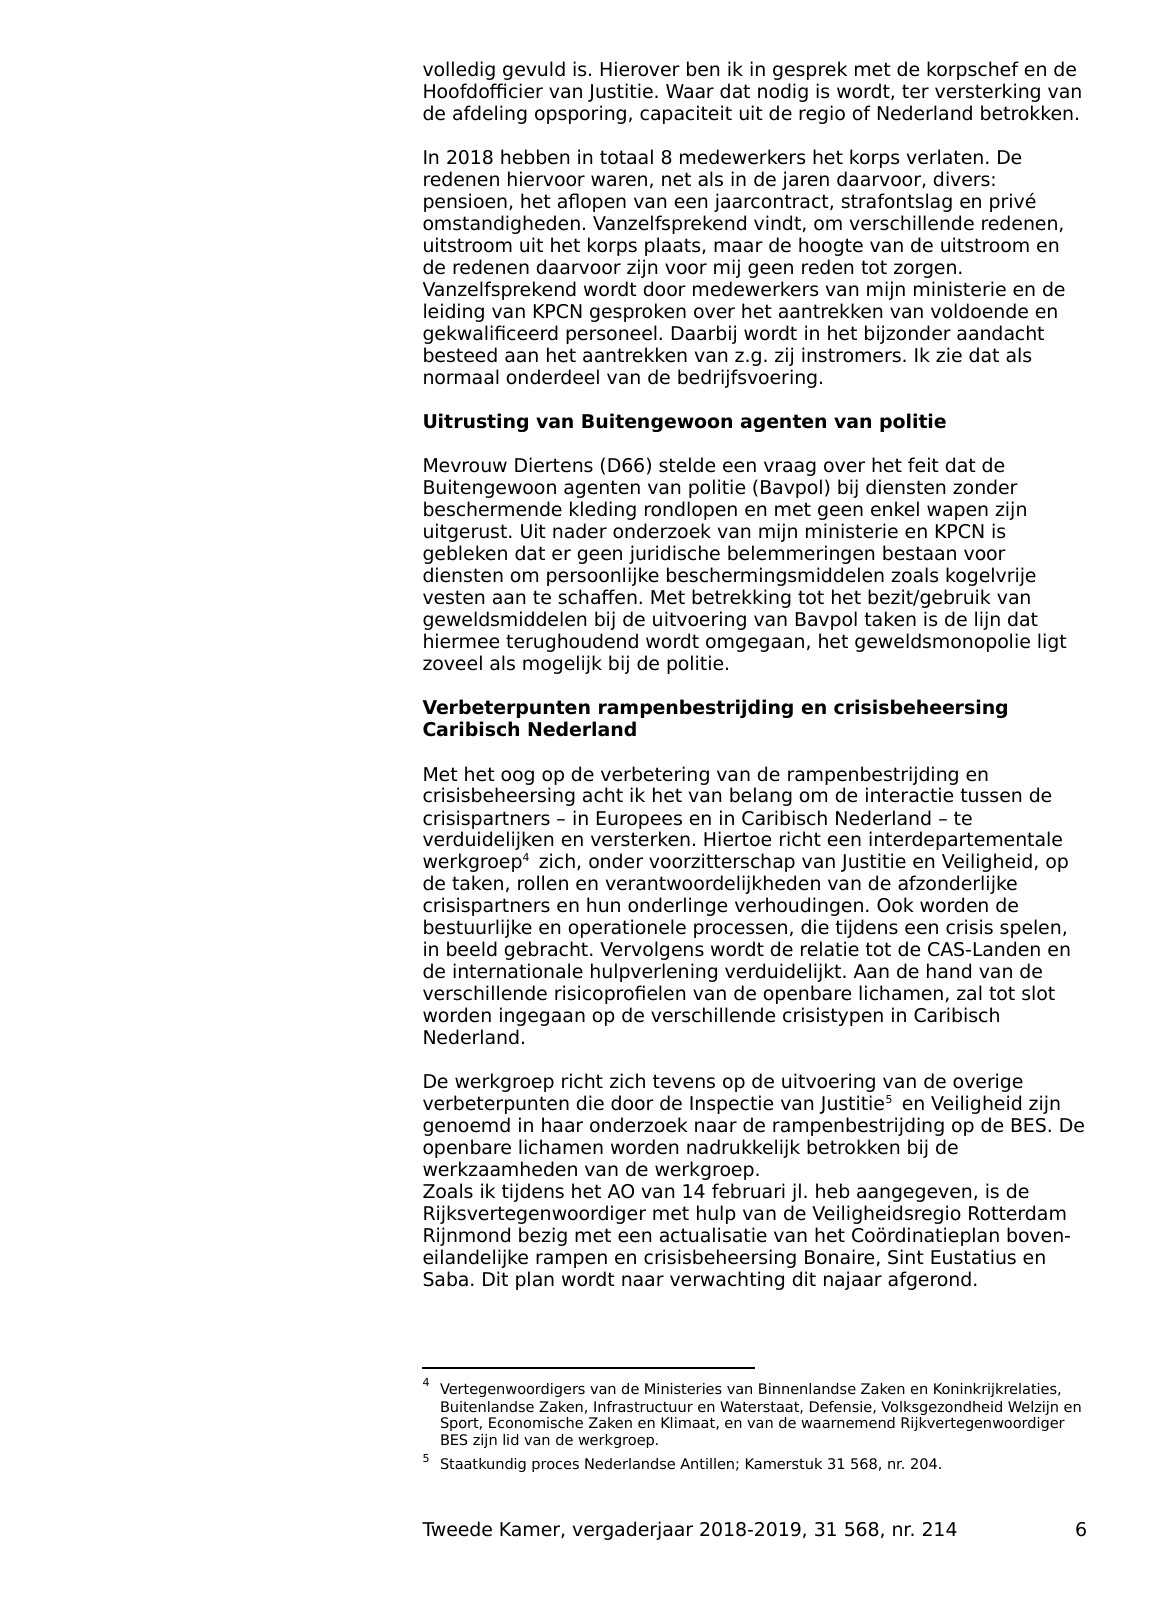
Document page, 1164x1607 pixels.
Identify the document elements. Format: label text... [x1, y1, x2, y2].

text In 2018 hebben in totaal 8 medewerkers het korps verlaten. De redenen hiervoor waren, net als in de jaren daarvoor, divers: pensioen, het aflopen van een jaarcontract, strafontslag en privé omstandigheden. Vanzelfsprekend vindt, om verschillende redenen, uitstroom uit het korps plaats, maar de hoogte van de uitstroom en de redenen daarvoor zijn voor mij geen reden tot zorgen. Vanzelfsprekend wordt door medewerkers van mijn ministerie en de leiding van KPCN gesproken over het aantrekken van voldoende en gekwalificeerd personeel. Daarbij wordt in het bijzonder aandacht besteed aan het aantrekken van z.g. zij instromers. Ik zie dat als normaal onderdeel van de bedrijfsvoering. [422, 147, 1087, 389]
text De werkgroep richt zich tevens op de uitvoering van de overige verbeterpunten die door de Inspectie van Justitie en Veiligheid zijn genoemd in haar onderzoek naar de rampenbestrijding op de BES. De openbare lichamen worden nadrukkelijk betrokken bij de werkzaamheden van de werkgroep. [422, 1071, 1087, 1181]
text Vertegenwoordigers van de Ministeries van Binnenlandse Zaken en Koninkrijkrelaties, Buitenlandse Zaken, Infrastructuur en Waterstaat, Defensie, Volksgezondheid Welzijn en Sport, Economische Zaken en Klimaat, en van de waarnemend Rijkvertegenwoordiger BES zijn lid van de werkgroep. [422, 1377, 1087, 1449]
text Staatkundig proces Nederlandse Antillen; Kamerstuk 31 568, nr. 204. [422, 1452, 1087, 1474]
text volledig gevuld is. Hierover ben ik in gesprek met de korpschef en de Hoofdofficier van Justitie. Waar dat nodig is wordt, ter versterking van de afdeling opsporing, capaciteit uit de regio of Nederland betrokken. [422, 59, 1087, 125]
text Mevrouw Diertens (D66) stelde een vraag over het feit dat de Buitengewoon agenten van politie (Bavpol) bij diensten zonder beschermende kleding rondlopen en met geen enkel wapen zijn uitgerust. Uit nader onderzoek van mijn ministerie en KPCN is gebleken dat er geen juridische belemmeringen bestaan voor diensten om persoonlijke beschermingsmiddelen zoals kogelvrije vesten aan te schaffen. Met betrekking tot het bezit/gebruik van geweldsmiddelen bij de uitvoering van Bavpol taken is de lijn dat hiermee terughoudend wordt omgegaan, het geweldsmonopolie ligt zoveel als mogelijk bij de politie. [422, 455, 1087, 675]
text Zoals ik tijdens het AO van 14 februari jl. heb aangegeven, is de Rijksvertegenwoordiger met hulp van de Veiligheidsregio Rotterdam Rijnmond bezig met een actualisatie van het Coördinatieplan boven-eilandelijke rampen en crisisbeheersing Bonaire, Sint Eustatius en Saba. Dit plan wordt naar verwachting dit najaar afgerond. [422, 1181, 1087, 1291]
text Met het oog op de verbetering van de rampenbestrijding en crisisbeheersing acht ik het van belang om de interactie tussen de crisispartners – in Europees en in Caribisch Nederland – te verduidelijken en versterken. Hiertoe richt een interdepartementale werkgroep zich, onder voorzitterschap van Justitie en Veiligheid, op de taken, rollen en verantwoordelijkheden van de afzonderlijke crisispartners en hun onderlinge verhoudingen. Ook worden de bestuurlijke en operationele processen, die tijdens een crisis spelen, in beeld gebracht. Vervolgens wordt de relatie tot de CAS-Landen en de internationale hulpverlening verduidelijkt. Aan de hand van de verschillende risicoprofielen van de openbare lichamen, zal tot slot worden ingegaan op de verschillende crisistypen in Caribisch Nederland. [422, 763, 1087, 1049]
subtitle Uitrusting van Buitengewoon agenten van politie [422, 411, 1087, 433]
subtitle Verbeterpunten rampenbestrijding en crisisbeheersing Caribisch Nederland [422, 697, 1087, 741]
